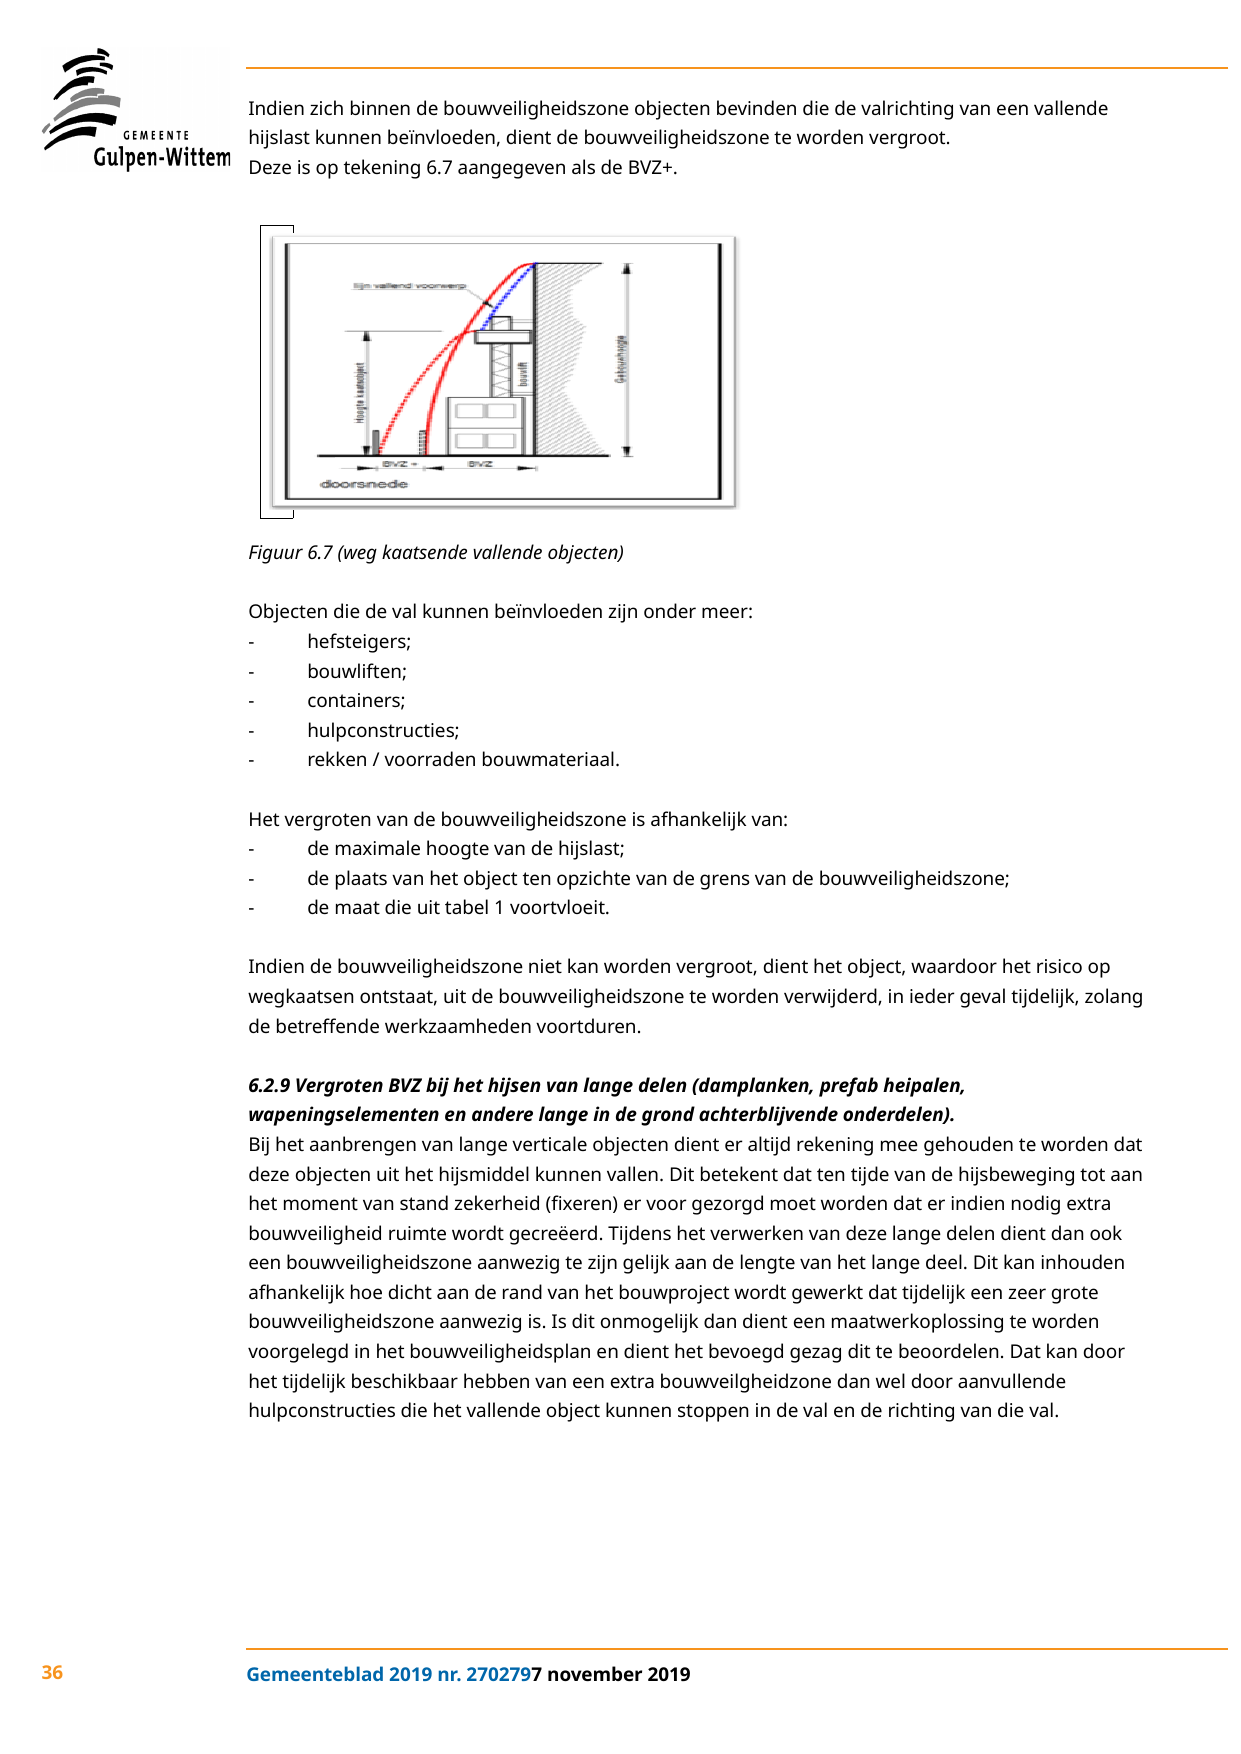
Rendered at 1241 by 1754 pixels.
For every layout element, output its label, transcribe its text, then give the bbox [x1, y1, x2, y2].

list containers; [248, 687, 1152, 713]
text Deze is op tekening 6.7 aangegeven als de BVZ+. [248, 154, 1152, 180]
text Bij het aanbrengen van lange verticale objecten dient er altijd rekening mee gehouden te worden dat deze objecten uit het hijsmiddel kunnen vallen. Dit betekent dat ten tijde van de hijsbeweging tot aan het moment van stand zekerheid (fixeren) er voor gezorgd moet worden dat er indien nodig extra bouwveiligheid ruimte wordt gecreëerd. Tijdens het verwerken van deze lange delen dient dan ook een bouwveiligheidszone aanwezig te zijn gelijk aan de lengte van het lange deel. Dit kan inhouden afhankelijk hoe dicht aan de rand van het bouwproject wordt gewerkt dat tijdelijk een zeer grote bouwveiligheidszone aanwezig is. Is dit onmogelijk dan dient een maatwerkoplossing te worden voorgelegd in het bouwveiligheidsplan en dient het bevoegd gezag dit te beoordelen. Dat kan door het tijdelijk beschikbaar hebben van een extra bouwveilgheidzone dan wel door aanvullende hulpconstructies die het vallende object kunnen stoppen in de val en de richting van die val. [248, 1131, 1152, 1423]
picture [41, 47, 231, 172]
text Het vergroten van de bouwveiligheidszone is afhankelijk van: [248, 806, 1152, 831]
picture [268, 233, 742, 510]
list de maat die uit tabel 1 voortvloeit. [248, 894, 1152, 920]
list rekken / voorraden bouwmateriaal. [248, 747, 1152, 772]
list de plaats van het object ten opzichte van de grens van de bouwveiligheidszone; [248, 865, 1152, 891]
text Figuur 6.7 (weg kaatsende vallende objecten) [248, 539, 1152, 565]
list bouwliften; [248, 658, 1152, 683]
list hulpconstructies; [248, 717, 1152, 743]
text Indien zich binnen de bouwveiligheidszone objecten bevinden die de valrichting van een vallende hijslast kunnen beïnvloeden, dient de bouwveiligheidszone te worden vergroot. [248, 95, 1152, 150]
list de maximale hoogte van de hijslast; [248, 835, 1152, 861]
text Indien de bouwveiligheidszone niet kan worden vergroot, dient het object, waardoor het risico op wegkaatsen ontstaat, uit de bouwveiligheidszone te worden verwijderd, in ieder geval tijdelijk, zolang de betreffende werkzaamheden voortduren. [248, 954, 1152, 1038]
text Objecten die de val kunnen beïnvloeden zijn onder meer: [248, 599, 1152, 624]
text 6.2.9 Vergroten BVZ bij het hijsen van lange delen (damplanken, prefab heipalen, wapeningselementen en andere lange in de grond achterblijvende onderdelen). [248, 1072, 1152, 1127]
list hefsteigers; [248, 628, 1152, 654]
